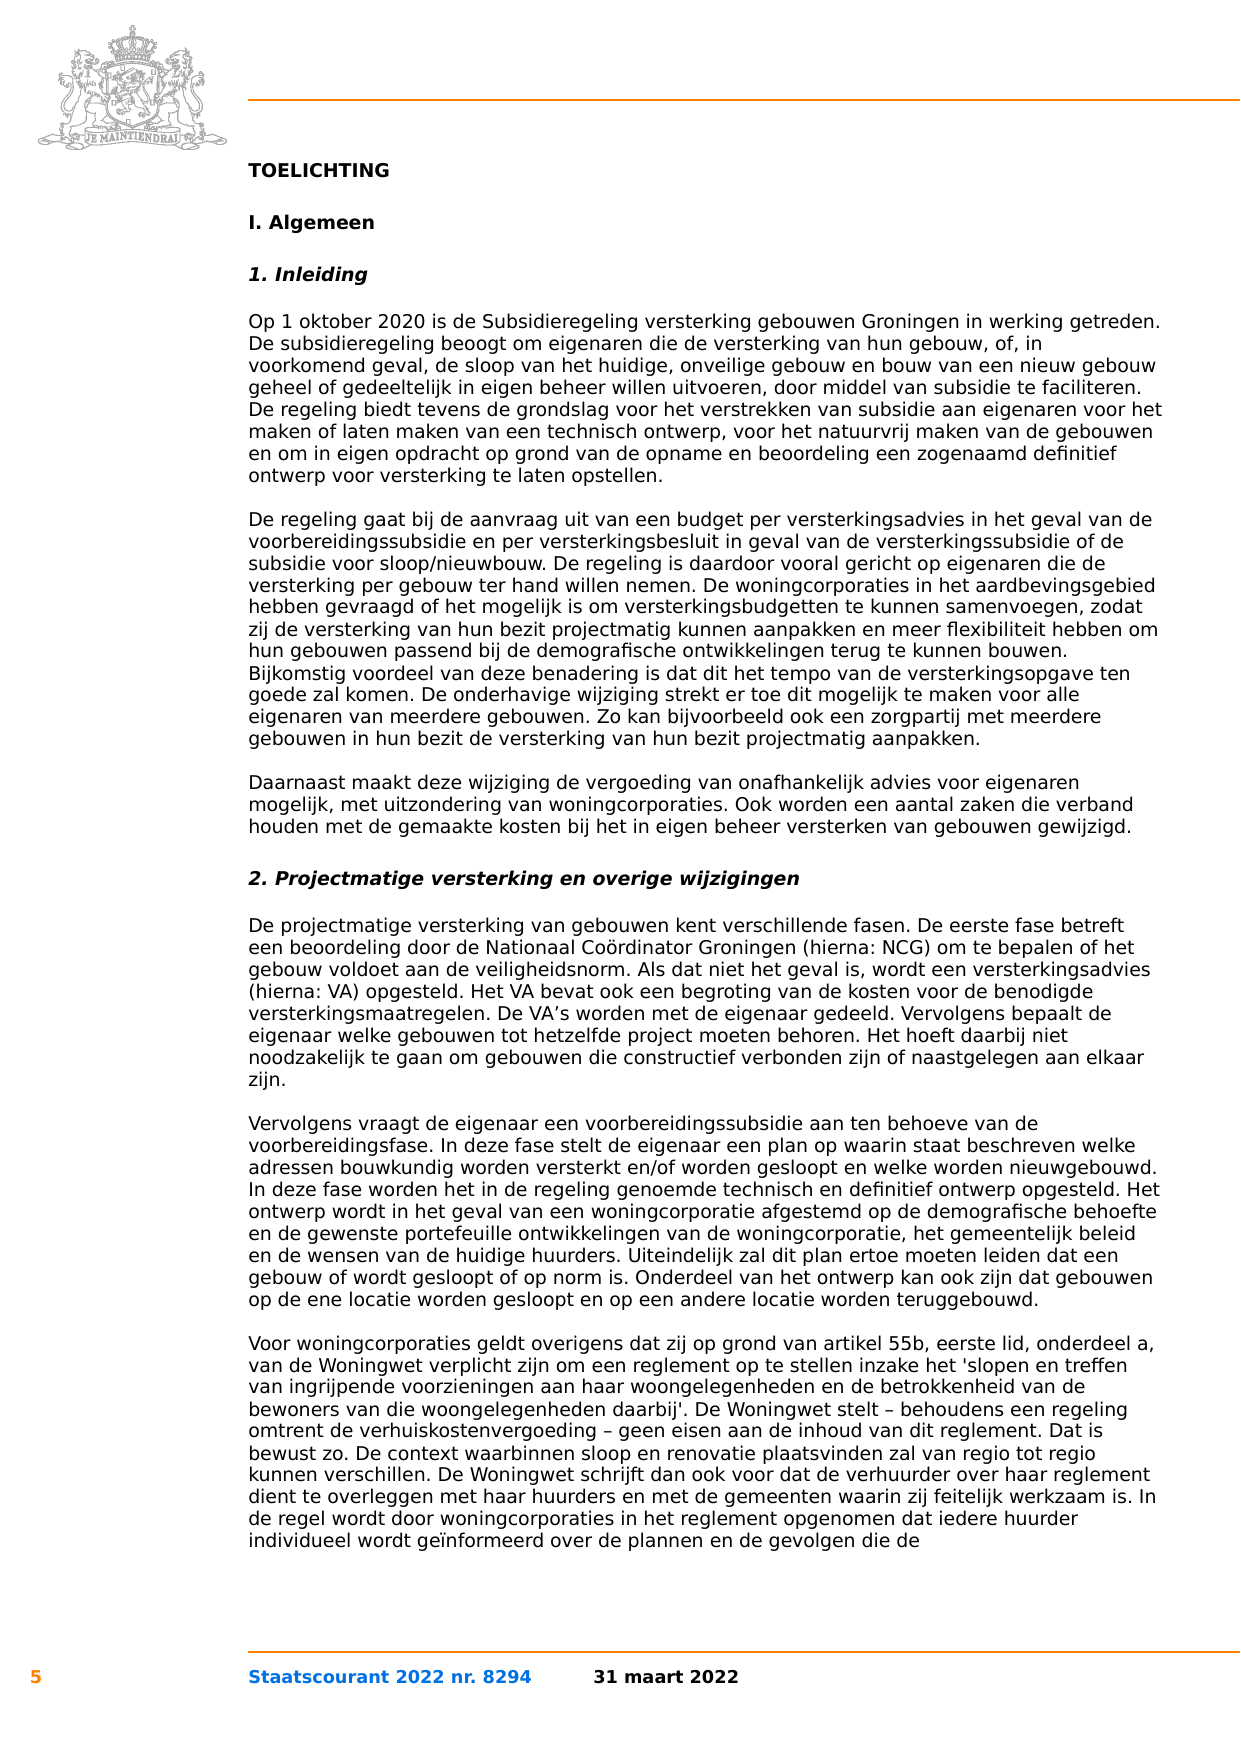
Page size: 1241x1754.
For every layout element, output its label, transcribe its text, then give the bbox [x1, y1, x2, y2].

text Daarnaast maakt deze wijziging de vergoeding van onafhankelijk advies voor eigenaren mogelijk, met uitzondering van woningcorporaties. Ook worden een aantal zaken die verband houden met de gemaakte kosten bij het in eigen beheer versterken van gebouwen gewijzigd. [248, 772, 1163, 838]
text De regeling gaat bij de aanvraag uit van een budget per versterkingsadvies in het geval van de voorbereidingssubsidie en per versterkingsbesluit in geval van de versterkingssubsidie of de subsidie voor sloop/nieuwbouw. De regeling is daardoor vooral gericht op eigenaren die de versterking per gebouw ter hand willen nemen. De woningcorporaties in het aardbevingsgebied hebben gevraagd of het mogelijk is om versterkingsbudgetten te kunnen samenvoegen, zodat zij de versterking van hun bezit projectmatig kunnen aanpakken en meer flexibiliteit hebben om hun gebouwen passend bij de demografische ontwikkelingen terug te kunnen bouwen. Bijkomstig voordeel van deze benadering is dat dit het tempo van de versterkingsopgave ten goede zal komen. De onderhavige wijziging strekt er toe dit mogelijk te maken voor alle eigenaren van meerdere gebouwen. Zo kan bijvoorbeeld ook een zorgpartij met meerdere gebouwen in hun bezit de versterking van hun bezit projectmatig aanpakken. [248, 508, 1163, 750]
subtitle I. Algemeen [248, 212, 1163, 234]
subtitle 2. Projectmatige versterking en overige wijzigingen [248, 868, 1163, 890]
text Voor woningcorporaties geldt overigens dat zij op grond van artikel 55b, eerste lid, onderdeel a, van de Woningwet verplicht zijn om een reglement op te stellen inzake het 'slopen en treffen van ingrijpende voorzieningen aan haar woongelegenheden en de betrokkenheid van de bewoners van die woongelegenheden daarbij'. De Woningwet stelt – behoudens een regeling omtrent de verhuiskostenvergoeding – geen eisen aan de inhoud van dit reglement. Dat is bewust zo. De context waarbinnen sloop en renovatie plaatsvinden zal van regio tot regio kunnen verschillen. De Woningwet schrijft dan ook voor dat de verhuurder over haar reglement dient te overleggen met haar huurders en met de gemeenten waarin zij feitelijk werkzaam is. In de regel wordt door woningcorporaties in het reglement opgenomen dat iedere huurder individueel wordt geïnformeerd over de plannen en de gevolgen die de [248, 1332, 1163, 1552]
text Vervolgens vraagt de eigenaar een voorbereidingssubsidie aan ten behoeve van de voorbereidingsfase. In deze fase stelt de eigenaar een plan op waarin staat beschreven welke adressen bouwkundig worden versterkt en/of worden gesloopt en welke worden nieuwgebouwd. In deze fase worden het in de regeling genoemde technisch en definitief ontwerp opgesteld. Het ontwerp wordt in het geval van een woningcorporatie afgestemd op de demografische behoefte en de gewenste portefeuille ontwikkelingen van de woningcorporatie, het gemeentelijk beleid en de wensen van de huidige huurders. Uiteindelijk zal dit plan ertoe moeten leiden dat een gebouw of wordt gesloopt of op norm is. Onderdeel van het ontwerp kan ook zijn dat gebouwen op de ene locatie worden gesloopt en op een andere locatie worden teruggebouwd. [248, 1113, 1163, 1311]
text De projectmatige versterking van gebouwen kent verschillende fasen. De eerste fase betreft een beoordeling door de Nationaal Coördinator Groningen (hierna: NCG) om te bepalen of het gebouw voldoet aan de veiligheidsnorm. Als dat niet het geval is, wordt een versterkingsadvies (hierna: VA) opgesteld. Het VA bevat ook een begroting van de kosten voor de benodigde versterkingsmaatregelen. De VA’s worden met de eigenaar gedeeld. Vervolgens bepaalt de eigenaar welke gebouwen tot hetzelfde project moeten behoren. Het hoeft daarbij niet noodzakelijk te gaan om gebouwen die constructief verbonden zijn of naastgelegen aan elkaar zijn. [248, 915, 1163, 1091]
text Op 1 oktober 2020 is de Subsidieregeling versterking gebouwen Groningen in werking getreden. De subsidieregeling beoogt om eigenaren die de versterking van hun gebouw, of, in voorkomend geval, de sloop van het huidige, onveilige gebouw en bouw van een nieuw gebouw geheel of gedeeltelijk in eigen beheer willen uitvoeren, door middel van subsidie te faciliteren. De regeling biedt tevens de grondslag voor het verstrekken van subsidie aan eigenaren voor het maken of laten maken van een technisch ontwerp, voor het natuurvrij maken van de gebouwen en om in eigen opdracht op grond van de opname en beoordeling een zogenaamd definitief ontwerp voor versterking te laten opstellen. [248, 311, 1163, 487]
picture [38, 25, 227, 150]
subtitle 1. Inleiding [248, 264, 1163, 286]
subtitle TOELICHTING [248, 160, 1163, 182]
